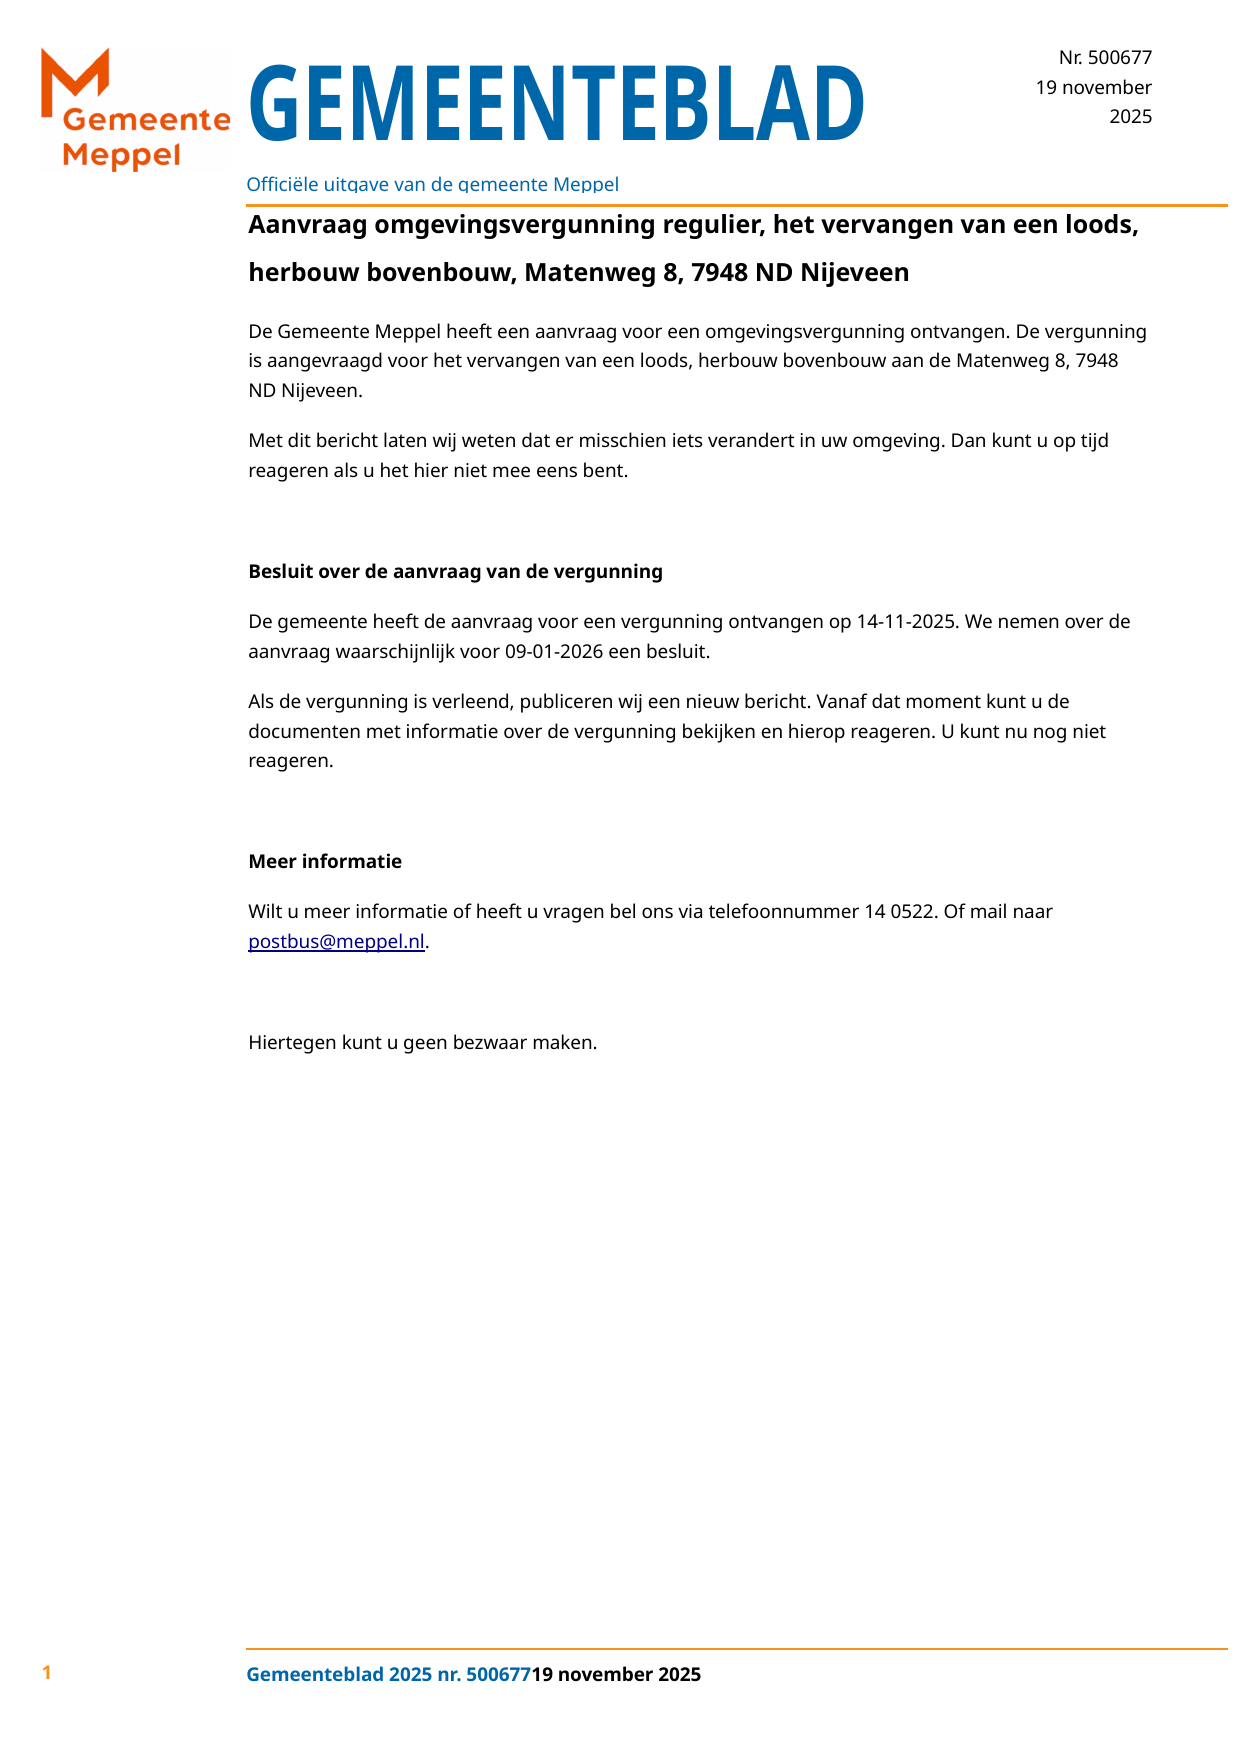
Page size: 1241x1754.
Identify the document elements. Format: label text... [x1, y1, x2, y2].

text Aanvraag omgevingsvergunning regulier, het vervangen van een loods, herbouw bovenbouw, Matenweg 8, 7948 ND Nijeveen [248, 207, 1152, 288]
text Met dit bericht laten wij weten dat er misschien iets verandert in uw omgeving. Dan kunt u op tijd reageren als u het hier niet mee eens bent. [248, 427, 1152, 483]
text Wilt u meer informatie of heeft u vragen bel ons via telefoonnummer 14 0522. Of mail naar postbus@meppel.nl. [248, 899, 1152, 954]
text Hiertegen kunt u geen bezwaar maken. [248, 1029, 1152, 1055]
text Als de vergunning is verleend, publiceren wij een nieuw bericht. Vanaf dat moment kunt u de documenten met informatie over de vergunning bekijken en hierop reageren. U kunt nu nog niet reageren. [248, 688, 1152, 773]
text Besluit over de aanvraag van de vergunning [248, 558, 1152, 584]
picture [41, 47, 231, 172]
text De Gemeente Meppel heeft een aanvraag voor een omgevingsvergunning ontvangen. De vergunning is aangevraagd voor het vervangen van een loods, herbouw bovenbouw aan de Matenweg 8, 7948 ND Nijeveen. [248, 318, 1152, 403]
text Meer informatie [248, 848, 1152, 874]
text De gemeente heeft de aanvraag voor een vergunning ontvangen op 14-11-2025. We nemen over de aanvraag waarschijnlijk voor 09-01-2026 een besluit. [248, 608, 1152, 664]
